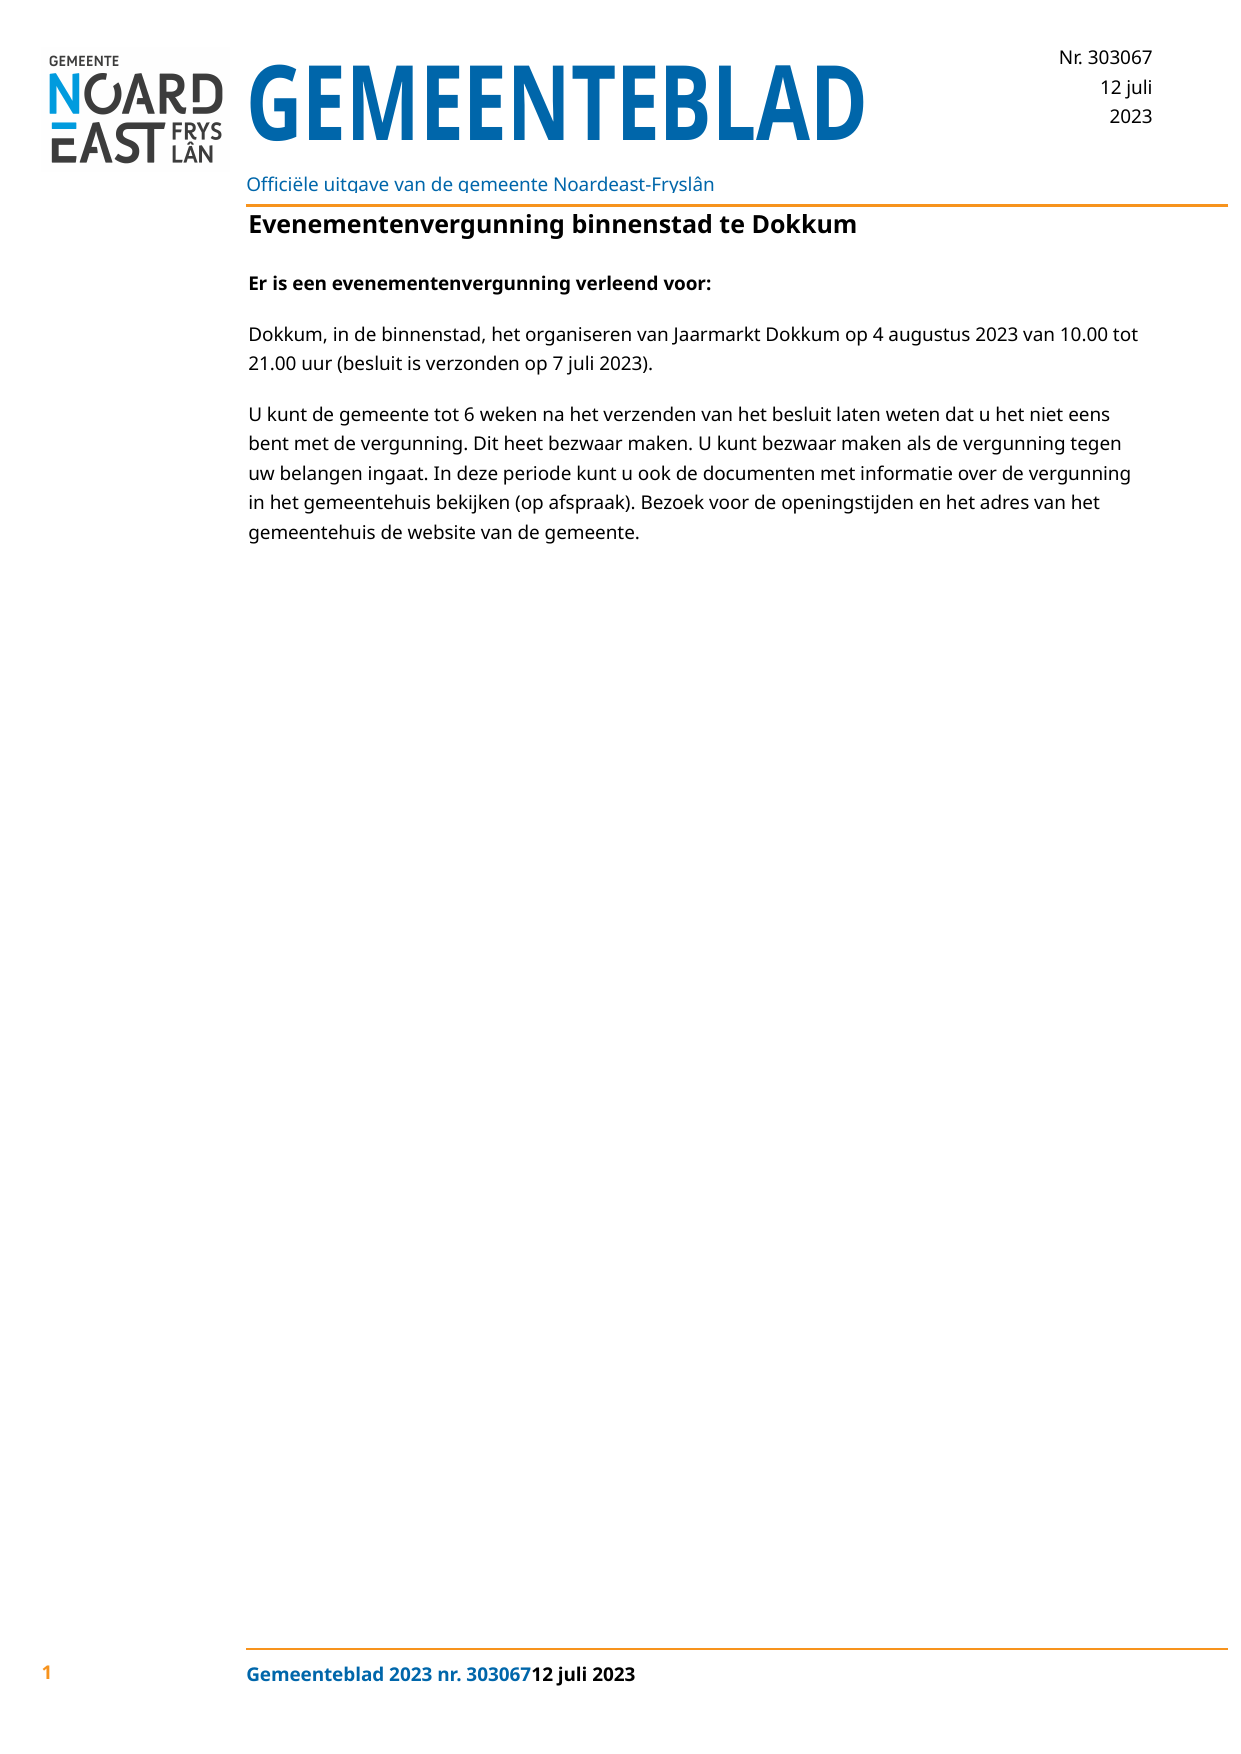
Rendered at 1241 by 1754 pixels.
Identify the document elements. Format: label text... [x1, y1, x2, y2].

text Evenementenvergunning binnenstad te Dokkum [248, 207, 1152, 241]
text U kunt de gemeente tot 6 weken na het verzenden van het besluit laten weten dat u het niet eens bent met de vergunning. Dit heet bezwaar maken. U kunt bezwaar maken als de vergunning tegen uw belangen ingaat. In deze periode kunt u ook de documenten met informatie over de vergunning in het gemeentehuis bekijken (op afspraak). Bezoek voor de openingstijden en het adres van het gemeentehuis de website van de gemeente. [248, 401, 1152, 545]
text Dokkum, in de binnenstad, het organiseren van Jaarmarkt Dokkum op 4 augustus 2023 van 10.00 tot 21.00 uur (besluit is verzonden op 7 juli 2023). [248, 321, 1152, 376]
text Er is een evenementenvergunning verleend voor: [248, 270, 1152, 296]
picture [41, 47, 231, 172]
